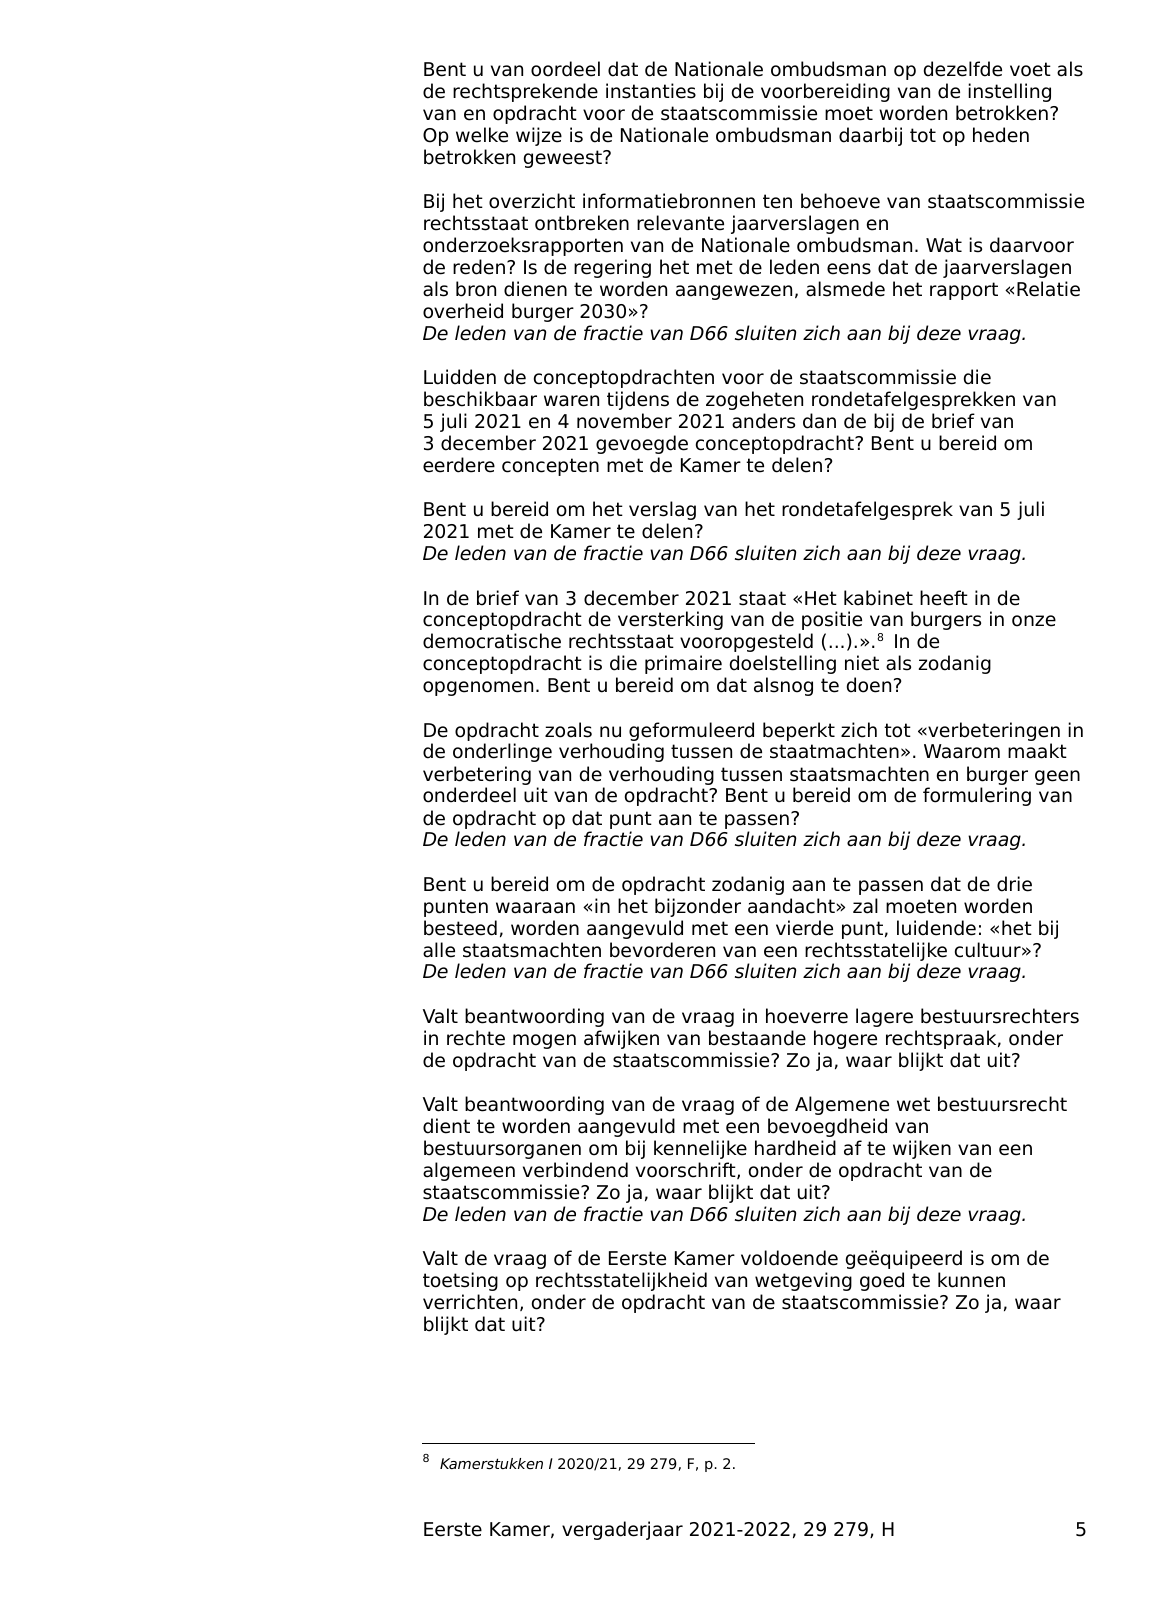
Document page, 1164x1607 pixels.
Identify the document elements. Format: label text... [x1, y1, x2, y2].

text Bent u van oordeel dat de Nationale ombudsman op dezelfde voet als de rechtsprekende instanties bij de voorbereiding van de instelling van en opdracht voor de staatscommissie moet worden betrokken? Op welke wijze is de Nationale ombudsman daarbij tot op heden betrokken geweest? [422, 59, 1087, 169]
text De opdracht zoals nu geformuleerd beperkt zich tot «verbeteringen in de onderlinge verhouding tussen de staatmachten». Waarom maakt verbetering van de verhouding tussen staatsmachten en burger geen onderdeel uit van de opdracht? Bent u bereid om de formulering van de opdracht op dat punt aan te passen? [422, 719, 1087, 829]
text Luidden de conceptopdrachten voor de staatscommissie die beschikbaar waren tijdens de zogeheten rondetafelgesprekken van 5 juli 2021 en 4 november 2021 anders dan de bij de brief van 3 december 2021 gevoegde conceptopdracht? Bent u bereid om eerdere concepten met de Kamer te delen? [422, 367, 1087, 477]
text Kamerstukken I 2020/21, 29 279, F, p. 2. [422, 1452, 1087, 1474]
text De leden van de fractie van D66 sluiten zich aan bij deze vraag. [422, 961, 1087, 983]
text De leden van de fractie van D66 sluiten zich aan bij deze vraag. [422, 829, 1087, 851]
text Bij het overzicht informatiebronnen ten behoeve van staatscommissie rechtsstaat ontbreken relevante jaarverslagen en onderzoeksrapporten van de Nationale ombudsman. Wat is daarvoor de reden? Is de regering het met de leden eens dat de jaarverslagen als bron dienen te worden aangewezen, alsmede het rapport «Relatie overheid burger 2030»? [422, 191, 1087, 323]
text Bent u bereid om de opdracht zodanig aan te passen dat de drie punten waaraan «in het bijzonder aandacht» zal moeten worden besteed, worden aangevuld met een vierde punt, luidende: «het bij alle staatsmachten bevorderen van een rechtsstatelijke cultuur»? [422, 873, 1087, 961]
text Bent u bereid om het verslag van het rondetafelgesprek van 5 juli 2021 met de Kamer te delen? [422, 499, 1087, 543]
text Valt de vraag of de Eerste Kamer voldoende geëquipeerd is om de toetsing op rechtsstatelijkheid van wetgeving goed te kunnen verrichten, onder de opdracht van de staatscommissie? Zo ja, waar blijkt dat uit? [422, 1248, 1087, 1336]
text Valt beantwoording van de vraag in hoeverre lagere bestuursrechters in rechte mogen afwijken van bestaande hogere rechtspraak, onder de opdracht van de staatscommissie? Zo ja, waar blijkt dat uit? [422, 1006, 1087, 1072]
text De leden van de fractie van D66 sluiten zich aan bij deze vraag. [422, 323, 1087, 345]
text De leden van de fractie van D66 sluiten zich aan bij deze vraag. [422, 543, 1087, 565]
text Valt beantwoording van de vraag of de Algemene wet bestuursrecht dient te worden aangevuld met een bevoegdheid van bestuursorganen om bij kennelijke hardheid af te wijken van een algemeen verbindend voorschrift, onder de opdracht van de staatscommissie? Zo ja, waar blijkt dat uit? [422, 1094, 1087, 1204]
text In de brief van 3 december 2021 staat «Het kabinet heeft in de conceptopdracht de versterking van de positie van burgers in onze democratische rechtsstaat vooropgesteld (...).». In de conceptopdracht is die primaire doelstelling niet als zodanig opgenomen. Bent u bereid om dat alsnog te doen? [422, 587, 1087, 697]
text De leden van de fractie van D66 sluiten zich aan bij deze vraag. [422, 1204, 1087, 1226]
